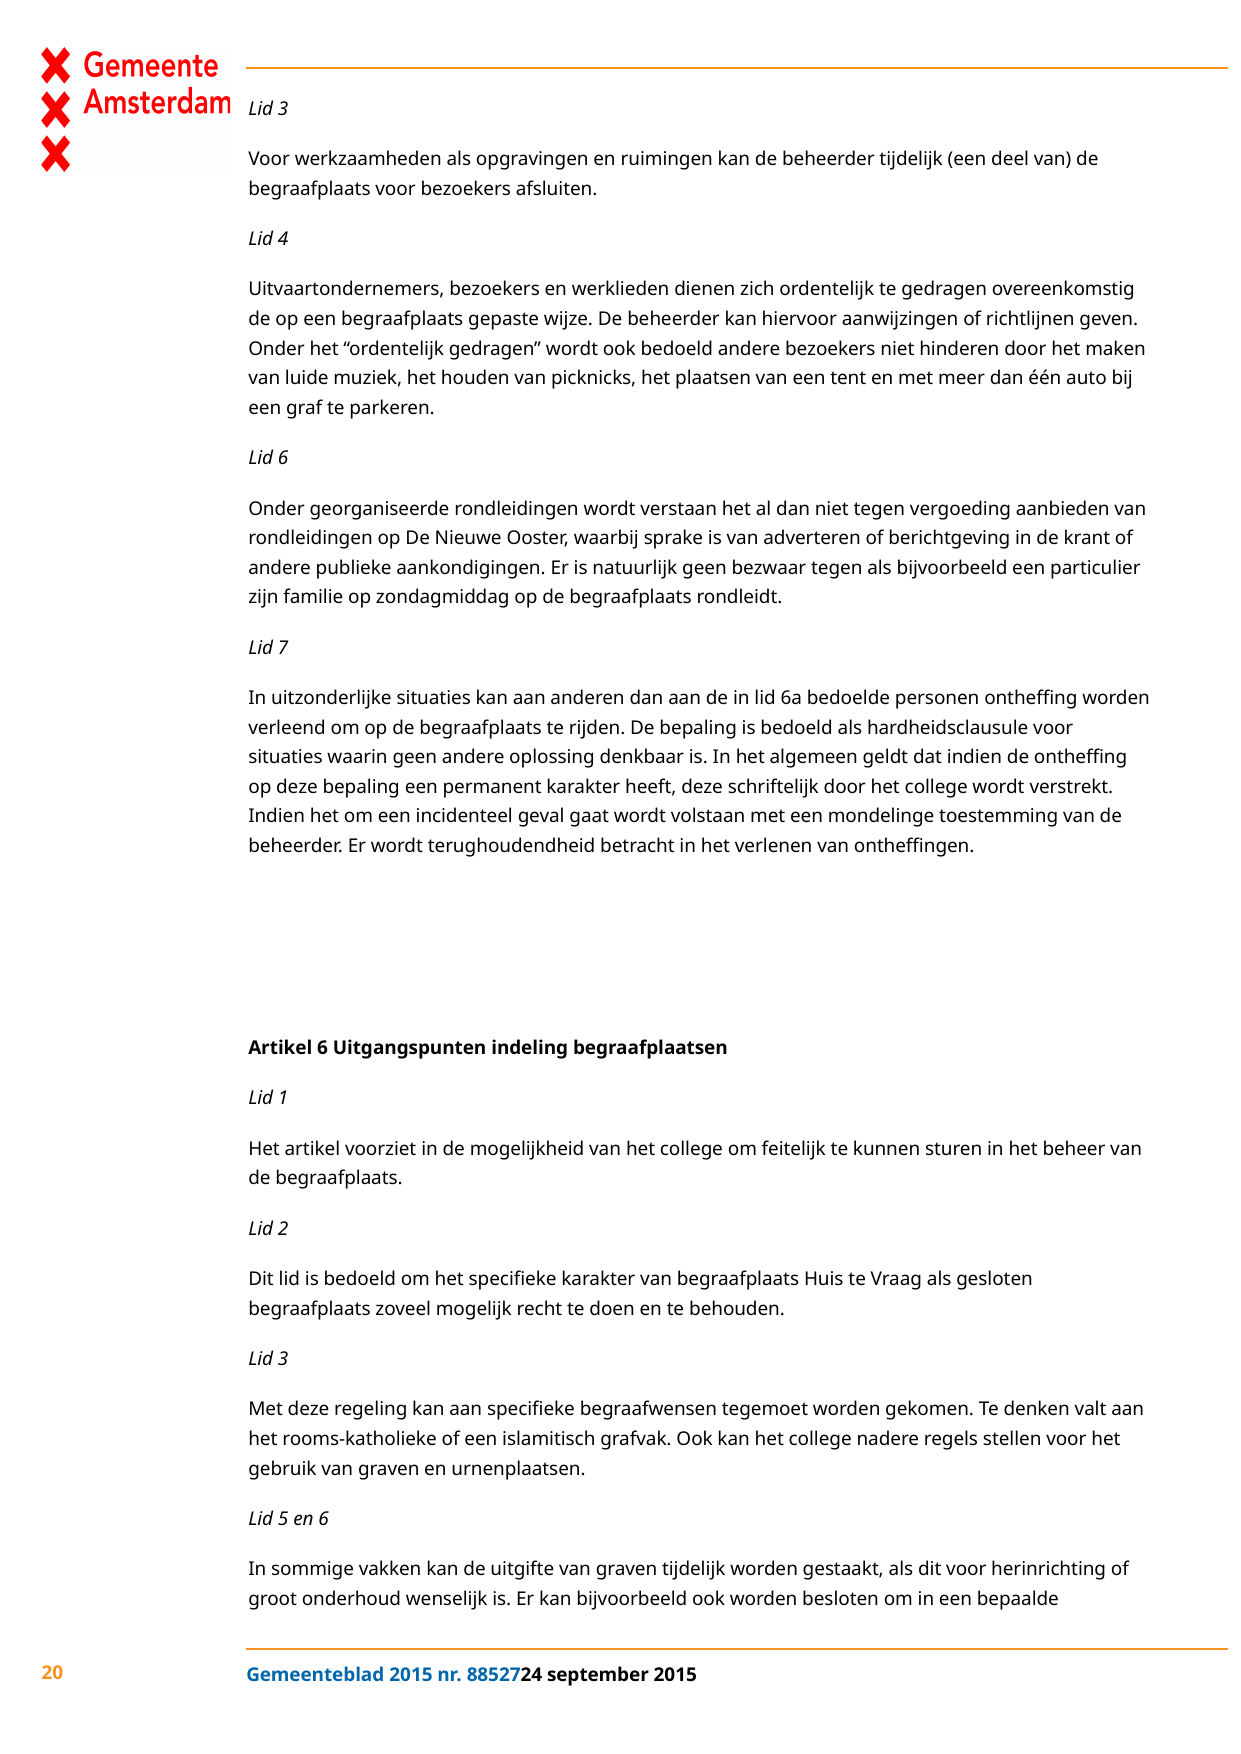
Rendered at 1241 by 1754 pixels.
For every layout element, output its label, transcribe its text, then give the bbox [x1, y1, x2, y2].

text Uitvaartondernemers, bezoekers en werklieden dienen zich ordentelijk te gedragen overeenkomstig de op een begraafplaats gepaste wijze. De beheerder kan hiervoor aanwijzingen of richtlijnen geven. Onder het “ordentelijk gedragen” wordt ook bedoeld andere bezoekers niet hinderen door het maken van luide muziek, het houden van picknicks, het plaatsen van een tent en met meer dan één auto bij een graf te parkeren. [248, 276, 1152, 420]
text Lid 4 [248, 225, 1152, 251]
text Onder georganiseerde rondleidingen wordt verstaan het al dan niet tegen vergoeding aanbieden van rondleidingen op De Nieuwe Ooster, waarbij sprake is van adverteren of berichtgeving in de krant of andere publieke aankondigingen. Er is natuurlijk geen bezwaar tegen als bijvoorbeeld een particulier zijn familie op zondagmiddag op de begraafplaats rondleidt. [248, 495, 1152, 609]
text Dit lid is bedoeld om het specifieke karakter van begraafplaats Huis te Vraag als gesloten begraafplaats zoveel mogelijk recht te doen en te behouden. [248, 1265, 1152, 1321]
text Lid 5 en 6 [248, 1505, 1152, 1531]
text Lid 7 [248, 634, 1152, 660]
text Lid 1 [248, 1084, 1152, 1110]
picture [41, 47, 231, 172]
text Lid 3 [248, 95, 1152, 121]
text Lid 2 [248, 1215, 1152, 1241]
text Artikel 6 Uitgangspunten indeling begraafplaatsen [248, 1034, 1152, 1060]
text In sommige vakken kan de uitgifte van graven tijdelijk worden gestaakt, als dit voor herinrichting of groot onderhoud wenselijk is. Er kan bijvoorbeeld ook worden besloten om in een bepaalde [248, 1556, 1152, 1611]
text Met deze regeling kan aan specifieke begraafwensen tegemoet worden gekomen. Te denken valt aan het rooms-katholieke of een islamitisch grafvak. Ook kan het college nadere regels stellen voor het gebruik van graven en urnenplaatsen. [248, 1396, 1152, 1481]
text Het artikel voorziet in de mogelijkheid van het college om feitelijk te kunnen sturen in het beheer van de begraafplaats. [248, 1135, 1152, 1190]
text Lid 3 [248, 1345, 1152, 1371]
text Lid 6 [248, 444, 1152, 470]
text Voor werkzaamheden als opgravingen en ruimingen kan de beheerder tijdelijk (een deel van) de begraafplaats voor bezoekers afsluiten. [248, 145, 1152, 201]
text In uitzonderlijke situaties kan aan anderen dan aan de in lid 6a bedoel­de personen ontheffing worden verleend om op de begraafplaats te rijden. De bepaling is bedoeld als hardheidsclausule voor situaties waarin geen andere oplossing denkbaar is. In het algemeen geldt dat indien de ontheffing op deze bepaling een permanent karakter heeft, deze schriftelijk door het college wordt verstrekt. Indien het om een incidenteel geval gaat wordt volstaan met een mondelinge toestem­ming van de beheerder. Er wordt terug­houdendheid betracht in het verlenen van ontheffingen. [248, 684, 1152, 858]
